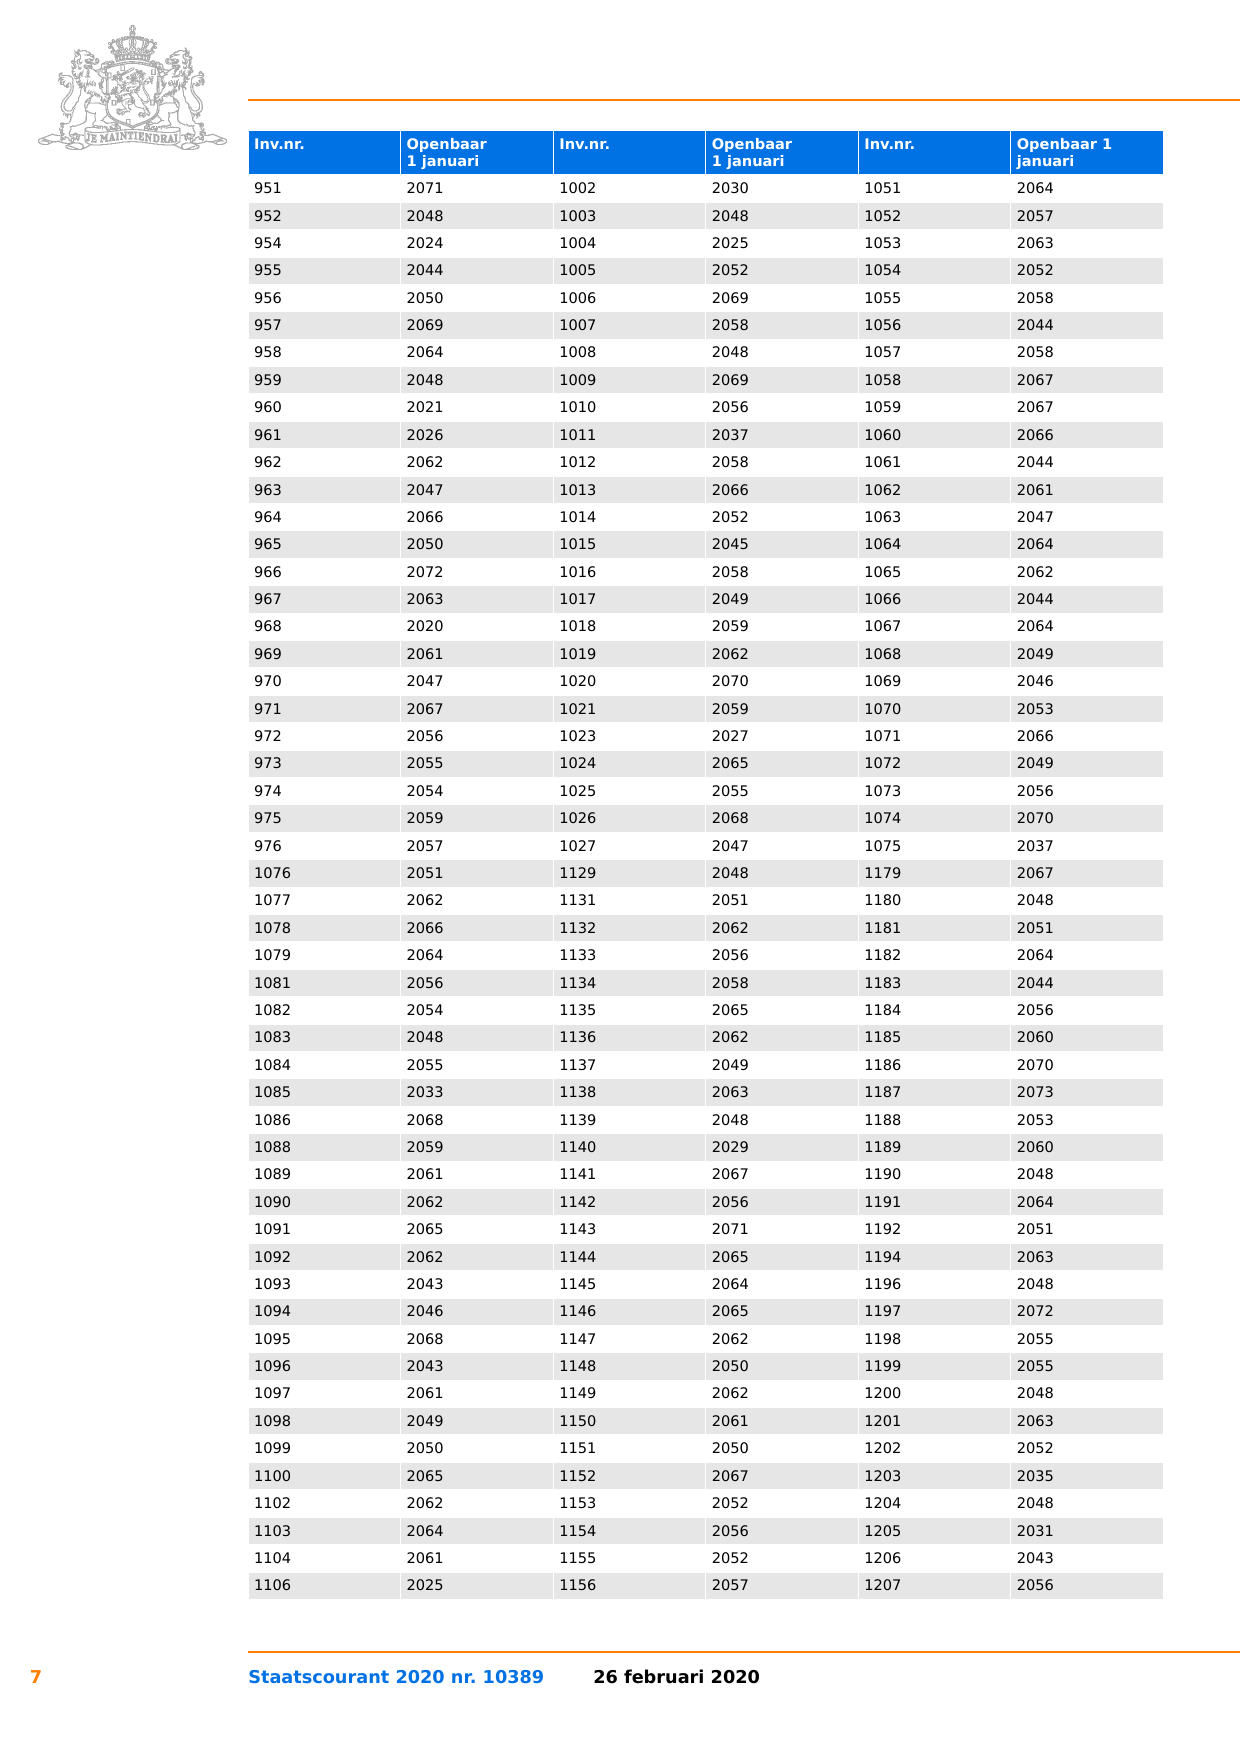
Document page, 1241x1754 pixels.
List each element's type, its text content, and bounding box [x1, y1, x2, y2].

table_cell 2071 [401, 175, 553, 202]
table_cell 1021 [554, 696, 705, 722]
table_cell 2047 [1011, 504, 1163, 530]
table_cell 2044 [1011, 449, 1163, 476]
table_cell 2060 [1011, 1025, 1163, 1051]
table_cell 2061 [401, 641, 553, 667]
table_cell 2065 [706, 997, 858, 1023]
table_cell 1156 [554, 1573, 705, 1599]
table_cell 2052 [706, 504, 858, 530]
table_cell 2048 [706, 860, 858, 887]
table_cell 2063 [401, 586, 553, 613]
table_cell 1082 [249, 997, 400, 1023]
table_cell 1180 [859, 888, 1010, 914]
table_cell 1140 [554, 1134, 705, 1161]
table_cell 2067 [1011, 395, 1163, 421]
table_cell 1094 [249, 1299, 400, 1325]
table_cell 1153 [554, 1490, 705, 1517]
table_cell 1056 [859, 312, 1010, 339]
table_cell 1003 [554, 203, 705, 229]
table_cell 1077 [249, 888, 400, 914]
table_cell 1152 [554, 1463, 705, 1489]
table_cell 2056 [1011, 997, 1163, 1023]
table_cell 2067 [401, 696, 553, 722]
table_cell 2058 [706, 559, 858, 585]
table_cell 1151 [554, 1436, 705, 1462]
table_cell 2051 [706, 888, 858, 914]
table_cell 2053 [1011, 696, 1163, 722]
table_cell 1099 [249, 1436, 400, 1462]
table_cell 2047 [706, 833, 858, 859]
table_cell 2061 [401, 1545, 553, 1571]
table_header Openbaar 1 januari [401, 131, 553, 174]
table_cell 2049 [1011, 641, 1163, 667]
picture [38, 25, 227, 150]
table_cell 2046 [401, 1299, 553, 1325]
table_cell 2068 [401, 1107, 553, 1133]
table_cell 2066 [401, 915, 553, 941]
table_cell 2056 [1011, 1573, 1163, 1599]
table_cell 2056 [706, 943, 858, 969]
table_cell 1100 [249, 1463, 400, 1489]
table_cell 2062 [706, 1025, 858, 1051]
table_cell 2058 [706, 970, 858, 996]
table_cell 1023 [554, 723, 705, 749]
table_cell 962 [249, 449, 400, 476]
table_cell 1015 [554, 531, 705, 558]
table_cell 2062 [401, 888, 553, 914]
table_cell 2064 [401, 340, 553, 366]
table_cell 2049 [1011, 751, 1163, 777]
table_cell 1203 [859, 1463, 1010, 1489]
table_cell 968 [249, 614, 400, 640]
table_cell 1004 [554, 230, 705, 256]
table_cell 2051 [1011, 1216, 1163, 1243]
table_cell 2065 [401, 1463, 553, 1489]
table_cell 2062 [706, 641, 858, 667]
table_cell 2050 [401, 285, 553, 311]
table_cell 1065 [859, 559, 1010, 585]
table_cell 2067 [706, 1463, 858, 1489]
table_cell 1060 [859, 422, 1010, 448]
table_cell 959 [249, 367, 400, 393]
table_cell 1202 [859, 1436, 1010, 1462]
table_cell 1129 [554, 860, 705, 887]
table_cell 2056 [401, 723, 553, 749]
table_cell 2050 [401, 1436, 553, 1462]
table_cell 2052 [706, 1545, 858, 1571]
table_cell 1091 [249, 1216, 400, 1243]
table_cell 2052 [706, 258, 858, 284]
table_cell 1147 [554, 1326, 705, 1352]
table_cell 2048 [706, 340, 858, 366]
table_cell 1096 [249, 1353, 400, 1380]
table_cell 1014 [554, 504, 705, 530]
table_cell 1067 [859, 614, 1010, 640]
table_cell 1095 [249, 1326, 400, 1352]
table_cell 2029 [706, 1134, 858, 1161]
table_cell 2050 [401, 531, 553, 558]
table_cell 2061 [401, 1162, 553, 1188]
table_cell 2026 [401, 422, 553, 448]
table_cell 2066 [1011, 422, 1163, 448]
table_cell 2065 [401, 1216, 553, 1243]
table_cell 2064 [1011, 614, 1163, 640]
table_cell 976 [249, 833, 400, 859]
table_cell 2048 [1011, 1271, 1163, 1297]
table_header Inv.nr. [249, 131, 400, 174]
table_cell 1006 [554, 285, 705, 311]
table_cell 2048 [706, 203, 858, 229]
table_cell 2052 [706, 1490, 858, 1517]
table_cell 2037 [1011, 833, 1163, 859]
table_cell 1186 [859, 1052, 1010, 1078]
table_cell 1093 [249, 1271, 400, 1297]
table_cell 2051 [1011, 915, 1163, 941]
table_cell 1187 [859, 1079, 1010, 1106]
table_cell 2058 [706, 312, 858, 339]
table_cell 1133 [554, 943, 705, 969]
table_cell 1138 [554, 1079, 705, 1106]
table_cell 963 [249, 477, 400, 503]
table_cell 966 [249, 559, 400, 585]
table_cell 1182 [859, 943, 1010, 969]
table_cell 1198 [859, 1326, 1010, 1352]
table_cell 1071 [859, 723, 1010, 749]
table_cell 2067 [706, 1162, 858, 1188]
table_cell 2066 [1011, 723, 1163, 749]
table_cell 2072 [401, 559, 553, 585]
table_cell 2060 [1011, 1134, 1163, 1161]
table_cell 965 [249, 531, 400, 558]
table_cell 2072 [1011, 1299, 1163, 1325]
table_cell 964 [249, 504, 400, 530]
table_cell 973 [249, 751, 400, 777]
table_cell 2054 [401, 997, 553, 1023]
table_cell 2035 [1011, 1463, 1163, 1489]
table_cell 1062 [859, 477, 1010, 503]
table_cell 2054 [401, 778, 553, 804]
table_cell 1192 [859, 1216, 1010, 1243]
table_cell 1106 [249, 1573, 400, 1599]
table_cell 2070 [1011, 805, 1163, 832]
table_cell 2066 [401, 504, 553, 530]
table_cell 1086 [249, 1107, 400, 1133]
table_cell 1199 [859, 1353, 1010, 1380]
table_cell 960 [249, 395, 400, 421]
table_cell 970 [249, 669, 400, 695]
table_cell 2056 [401, 970, 553, 996]
table_cell 2064 [1011, 531, 1163, 558]
table_cell 961 [249, 422, 400, 448]
table_cell 2025 [706, 230, 858, 256]
table_header Openbaar 1 januari [1011, 131, 1163, 174]
table_cell 2050 [706, 1436, 858, 1462]
table_cell 2062 [706, 1326, 858, 1352]
table_cell 952 [249, 203, 400, 229]
table_cell 2058 [706, 449, 858, 476]
table_cell 2063 [1011, 1408, 1163, 1434]
table_cell 975 [249, 805, 400, 832]
table_cell 1057 [859, 340, 1010, 366]
table_cell 1150 [554, 1408, 705, 1434]
table_cell 2043 [401, 1353, 553, 1380]
table_header Inv.nr. [554, 131, 705, 174]
table_cell 2057 [401, 833, 553, 859]
table_cell 1207 [859, 1573, 1010, 1599]
table_cell 2049 [706, 586, 858, 613]
table_cell 2062 [401, 1490, 553, 1517]
table_cell 2061 [1011, 477, 1163, 503]
table_cell 2055 [706, 778, 858, 804]
table_cell 2048 [706, 1107, 858, 1133]
table_cell 2063 [1011, 1244, 1163, 1270]
table_cell 1206 [859, 1545, 1010, 1571]
table_cell 1019 [554, 641, 705, 667]
table_cell 1072 [859, 751, 1010, 777]
table_cell 1184 [859, 997, 1010, 1023]
table_cell 2068 [401, 1326, 553, 1352]
table_cell 2056 [706, 1189, 858, 1215]
table_cell 2044 [1011, 970, 1163, 996]
table_cell 1090 [249, 1189, 400, 1215]
table_cell 1144 [554, 1244, 705, 1270]
table_cell 2048 [1011, 1381, 1163, 1407]
table_cell 1196 [859, 1271, 1010, 1297]
table_cell 2044 [1011, 586, 1163, 613]
table_cell 2062 [401, 1244, 553, 1270]
table_cell 971 [249, 696, 400, 722]
table_cell 2052 [1011, 1436, 1163, 1462]
table_cell 2059 [401, 805, 553, 832]
table_cell 1104 [249, 1545, 400, 1571]
table_cell 2063 [1011, 230, 1163, 256]
table_cell 2055 [401, 751, 553, 777]
table_cell 2027 [706, 723, 858, 749]
table_cell 1009 [554, 367, 705, 393]
table_cell 2030 [706, 175, 858, 202]
table_cell 967 [249, 586, 400, 613]
table_cell 2020 [401, 614, 553, 640]
table_cell 969 [249, 641, 400, 667]
table_cell 2044 [401, 258, 553, 284]
table_cell 956 [249, 285, 400, 311]
table_cell 2065 [706, 751, 858, 777]
table_cell 2062 [706, 915, 858, 941]
table_cell 1027 [554, 833, 705, 859]
table_cell 1197 [859, 1299, 1010, 1325]
table_cell 2066 [706, 477, 858, 503]
table_cell 2062 [1011, 559, 1163, 585]
table_cell 2037 [706, 422, 858, 448]
table_cell 2064 [706, 1271, 858, 1297]
table_cell 1131 [554, 888, 705, 914]
table_cell 1081 [249, 970, 400, 996]
table_cell 1059 [859, 395, 1010, 421]
table_cell 2064 [1011, 175, 1163, 202]
table_cell 1088 [249, 1134, 400, 1161]
table_cell 1146 [554, 1299, 705, 1325]
table_cell 2064 [401, 943, 553, 969]
table_cell 1181 [859, 915, 1010, 941]
table_cell 2024 [401, 230, 553, 256]
table_cell 1075 [859, 833, 1010, 859]
table_cell 2051 [401, 860, 553, 887]
table_cell 1204 [859, 1490, 1010, 1517]
table_cell 2058 [1011, 340, 1163, 366]
table_cell 1148 [554, 1353, 705, 1380]
table_cell 1084 [249, 1052, 400, 1078]
table_cell 1063 [859, 504, 1010, 530]
table_cell 2044 [1011, 312, 1163, 339]
table_cell 2045 [706, 531, 858, 558]
table_cell 1007 [554, 312, 705, 339]
table_cell 1058 [859, 367, 1010, 393]
table_cell 2021 [401, 395, 553, 421]
table_cell 2049 [706, 1052, 858, 1078]
table_cell 1103 [249, 1518, 400, 1544]
table_cell 1069 [859, 669, 1010, 695]
table_cell 2031 [1011, 1518, 1163, 1544]
table_cell 1143 [554, 1216, 705, 1243]
table_cell 1142 [554, 1189, 705, 1215]
table_cell 2059 [706, 614, 858, 640]
table_cell 2050 [706, 1353, 858, 1380]
table_header Inv.nr. [859, 131, 1010, 174]
table_cell 1017 [554, 586, 705, 613]
table_cell 2053 [1011, 1107, 1163, 1133]
table_cell 2064 [1011, 943, 1163, 969]
table_cell 1201 [859, 1408, 1010, 1434]
table_cell 2025 [401, 1573, 553, 1599]
table_cell 1155 [554, 1545, 705, 1571]
table_cell 2056 [706, 395, 858, 421]
table_cell 954 [249, 230, 400, 256]
table_cell 1154 [554, 1518, 705, 1544]
table_cell 2062 [706, 1381, 858, 1407]
table_cell 1051 [859, 175, 1010, 202]
table_cell 2056 [1011, 778, 1163, 804]
table_cell 958 [249, 340, 400, 366]
table_cell 1020 [554, 669, 705, 695]
table_cell 1026 [554, 805, 705, 832]
table_cell 1189 [859, 1134, 1010, 1161]
table_cell 2069 [401, 312, 553, 339]
table_cell 1098 [249, 1408, 400, 1434]
table_cell 1010 [554, 395, 705, 421]
table_cell 951 [249, 175, 400, 202]
table_cell 1205 [859, 1518, 1010, 1544]
table_cell 1092 [249, 1244, 400, 1270]
table_cell 2056 [706, 1518, 858, 1544]
table_header Openbaar 1 januari [706, 131, 858, 174]
table_cell 2057 [706, 1573, 858, 1599]
table_cell 1089 [249, 1162, 400, 1188]
table_cell 2048 [1011, 1490, 1163, 1517]
table_cell 1194 [859, 1244, 1010, 1270]
table_cell 2049 [401, 1408, 553, 1434]
table_cell 2048 [401, 203, 553, 229]
table_cell 2048 [401, 1025, 553, 1051]
table_cell 1139 [554, 1107, 705, 1133]
table_cell 1005 [554, 258, 705, 284]
table_cell 2048 [401, 367, 553, 393]
table_cell 2063 [706, 1079, 858, 1106]
table_cell 1079 [249, 943, 400, 969]
table_cell 1134 [554, 970, 705, 996]
table_cell 1085 [249, 1079, 400, 1106]
table_cell 2062 [401, 1189, 553, 1215]
table_cell 2047 [401, 669, 553, 695]
table_cell 2043 [401, 1271, 553, 1297]
table_cell 1137 [554, 1052, 705, 1078]
table_cell 2055 [401, 1052, 553, 1078]
table_cell 1179 [859, 860, 1010, 887]
table_cell 1012 [554, 449, 705, 476]
table_cell 974 [249, 778, 400, 804]
table_cell 2058 [1011, 285, 1163, 311]
table_cell 1149 [554, 1381, 705, 1407]
table_cell 2067 [1011, 860, 1163, 887]
table_cell 1097 [249, 1381, 400, 1407]
table_cell 2064 [1011, 1189, 1163, 1215]
table_cell 1052 [859, 203, 1010, 229]
table_cell 1135 [554, 997, 705, 1023]
table_cell 1068 [859, 641, 1010, 667]
table_cell 2033 [401, 1079, 553, 1106]
table_cell 1102 [249, 1490, 400, 1517]
table_cell 2069 [706, 367, 858, 393]
table_cell 2067 [1011, 367, 1163, 393]
table_cell 2052 [1011, 258, 1163, 284]
table_cell 2061 [401, 1381, 553, 1407]
table_cell 1191 [859, 1189, 1010, 1215]
table_cell 2064 [401, 1518, 553, 1544]
table_cell 1136 [554, 1025, 705, 1051]
table_cell 1070 [859, 696, 1010, 722]
table_cell 1013 [554, 477, 705, 503]
table_cell 1016 [554, 559, 705, 585]
table_cell 1073 [859, 778, 1010, 804]
table_cell 2048 [1011, 1162, 1163, 1188]
table_cell 2047 [401, 477, 553, 503]
table_cell 1066 [859, 586, 1010, 613]
table_cell 2048 [1011, 888, 1163, 914]
table_cell 2059 [401, 1134, 553, 1161]
table_cell 1141 [554, 1162, 705, 1188]
table_cell 2055 [1011, 1326, 1163, 1352]
table_cell 1078 [249, 915, 400, 941]
table_cell 2073 [1011, 1079, 1163, 1106]
table_cell 1132 [554, 915, 705, 941]
table_cell 2046 [1011, 669, 1163, 695]
table_cell 1002 [554, 175, 705, 202]
table_cell 1200 [859, 1381, 1010, 1407]
table_cell 2062 [401, 449, 553, 476]
table_cell 1083 [249, 1025, 400, 1051]
table_cell 1061 [859, 449, 1010, 476]
table_cell 2070 [706, 669, 858, 695]
table_cell 1188 [859, 1107, 1010, 1133]
table_cell 1185 [859, 1025, 1010, 1051]
table_cell 2055 [1011, 1353, 1163, 1380]
table_cell 2065 [706, 1244, 858, 1270]
table_cell 2068 [706, 805, 858, 832]
table_cell 2057 [1011, 203, 1163, 229]
table_cell 1053 [859, 230, 1010, 256]
table_cell 2043 [1011, 1545, 1163, 1571]
table_cell 2065 [706, 1299, 858, 1325]
table_cell 2061 [706, 1408, 858, 1434]
table_cell 1008 [554, 340, 705, 366]
table_cell 2071 [706, 1216, 858, 1243]
table_cell 2069 [706, 285, 858, 311]
table_cell 1183 [859, 970, 1010, 996]
table_cell 1054 [859, 258, 1010, 284]
table_cell 1024 [554, 751, 705, 777]
table_cell 1145 [554, 1271, 705, 1297]
table_cell 1025 [554, 778, 705, 804]
table_cell 955 [249, 258, 400, 284]
table_cell 1064 [859, 531, 1010, 558]
table_cell 1074 [859, 805, 1010, 832]
table_cell 1018 [554, 614, 705, 640]
table_cell 2070 [1011, 1052, 1163, 1078]
table_cell 957 [249, 312, 400, 339]
table_cell 972 [249, 723, 400, 749]
table_cell 2059 [706, 696, 858, 722]
table_cell 1076 [249, 860, 400, 887]
table_cell 1190 [859, 1162, 1010, 1188]
table_cell 1055 [859, 285, 1010, 311]
table_cell 1011 [554, 422, 705, 448]
